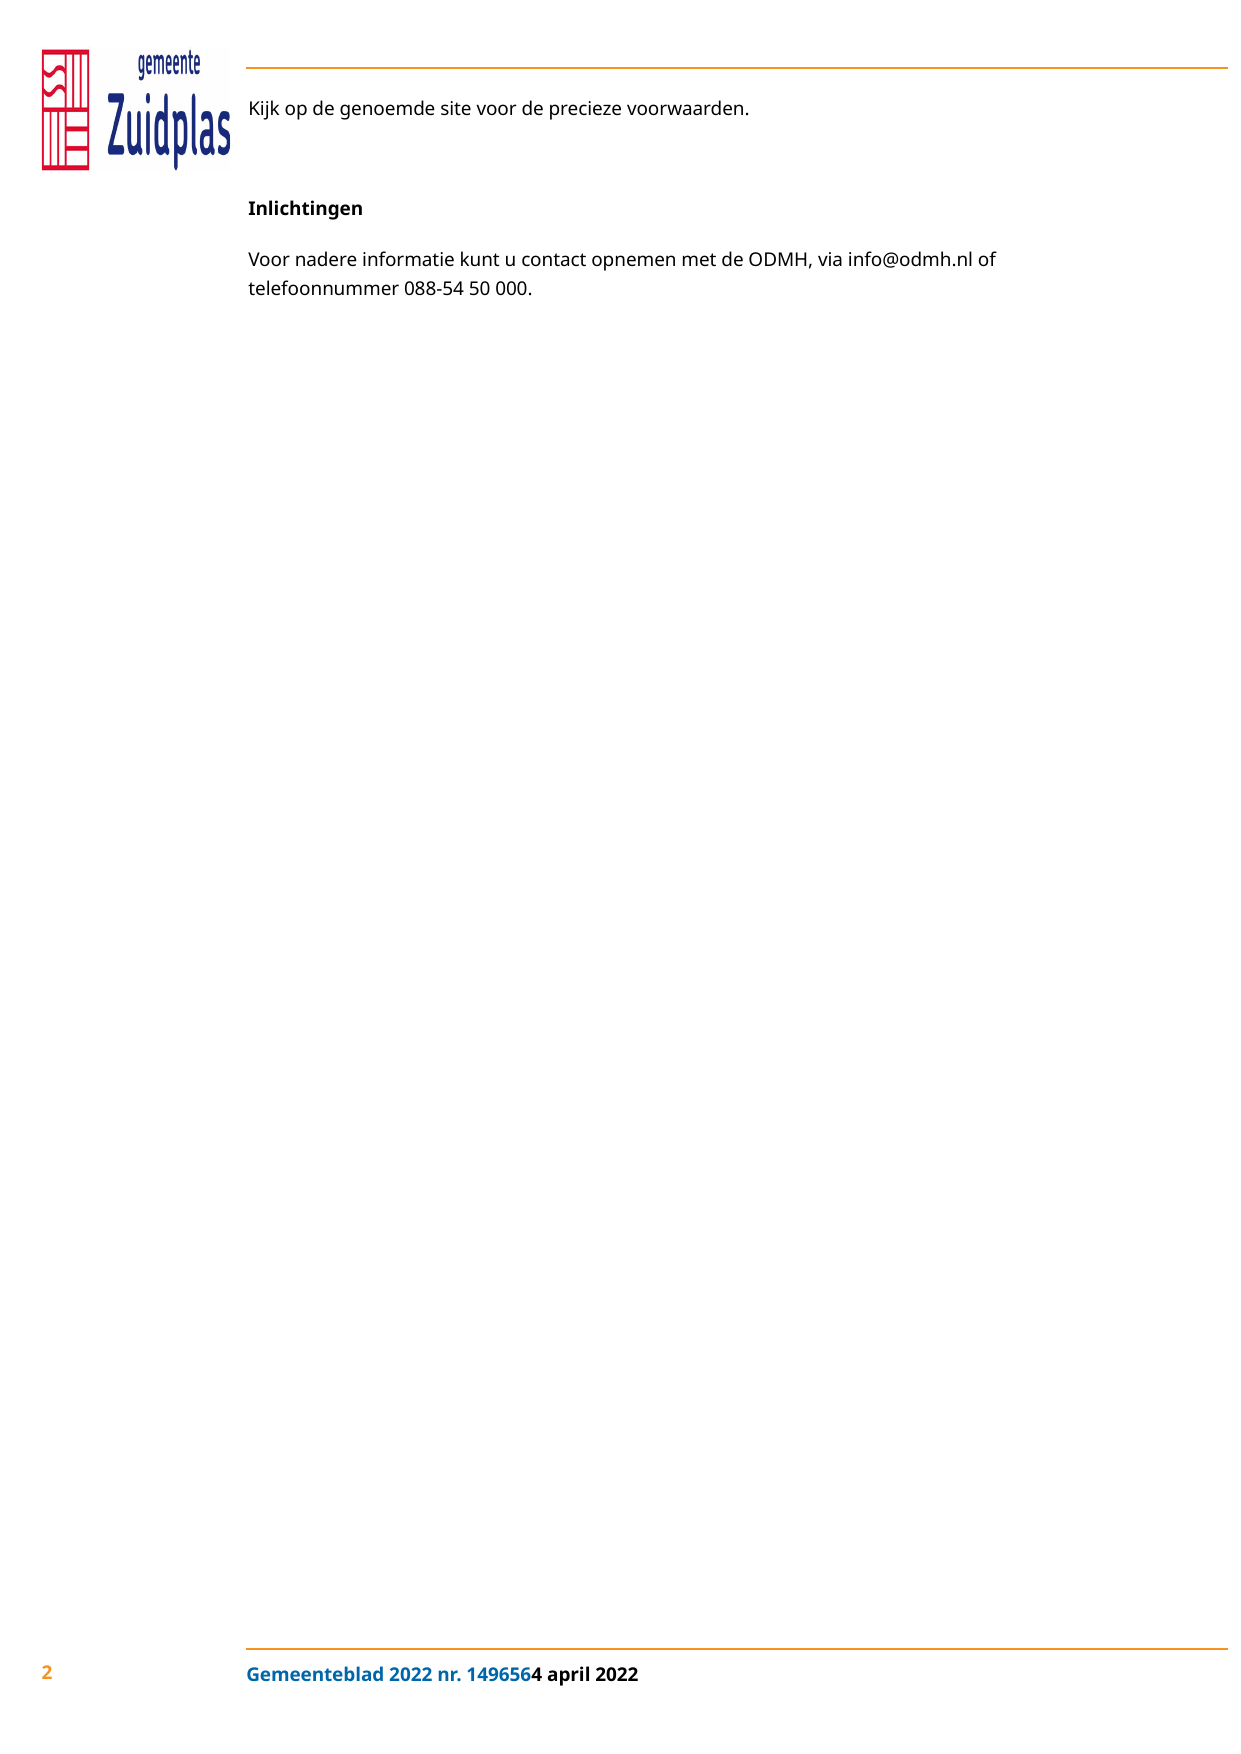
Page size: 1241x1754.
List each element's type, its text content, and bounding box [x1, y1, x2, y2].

text Inlichtingen [248, 196, 1152, 221]
picture [41, 47, 231, 172]
text Voor nadere informatie kunt u contact opnemen met de ODMH, via info@odmh.nl of telefoonnummer 088-54 50 000. [248, 246, 1152, 301]
text Kijk op de genoemde site voor de precieze voorwaarden. [248, 95, 1152, 121]
